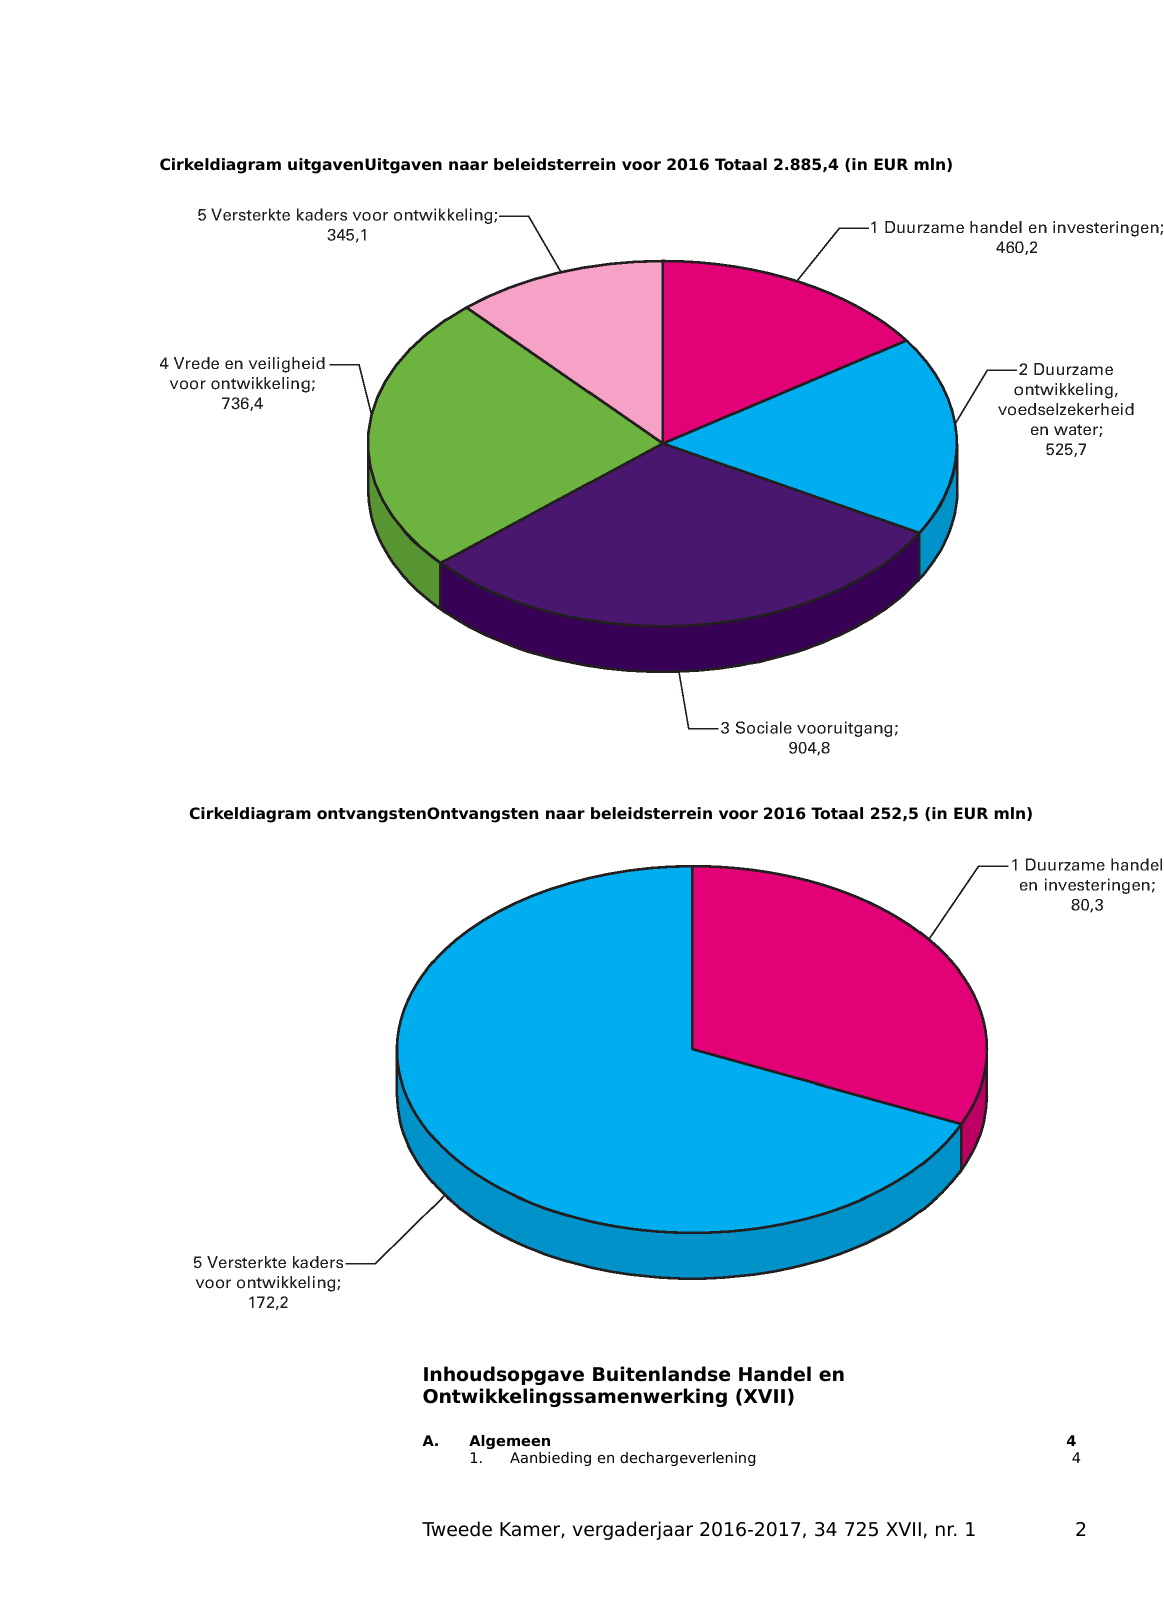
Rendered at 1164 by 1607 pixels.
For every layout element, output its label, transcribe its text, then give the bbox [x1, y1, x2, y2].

subtitle Inhoudsopgave Buitenlandse Handel en Ontwikkelingssamenwerking (XVII) [422, 1363, 1087, 1407]
text Cirkeldiagram ontvangstenOntvangsten naar beleidsterrein voor 2016 Totaal 252,5 (in EUR mln) [189, 805, 1163, 823]
table_cell Aanbieding en dechargeverlening [504, 1450, 1006, 1466]
table_header A. [422, 1433, 463, 1449]
table_cell [422, 1450, 463, 1466]
table_cell 1. [463, 1450, 504, 1466]
text Cirkeldiagram uitgavenUitgaven naar beleidsterrein voor 2016 Totaal 2.885,4 (in EUR mln) [159, 156, 1163, 174]
table_header Algemeen [463, 1433, 1006, 1449]
picture [188, 856, 1164, 1312]
picture [159, 207, 1164, 757]
table_cell 4 [1006, 1450, 1087, 1466]
table_header 4 [1006, 1433, 1087, 1449]
